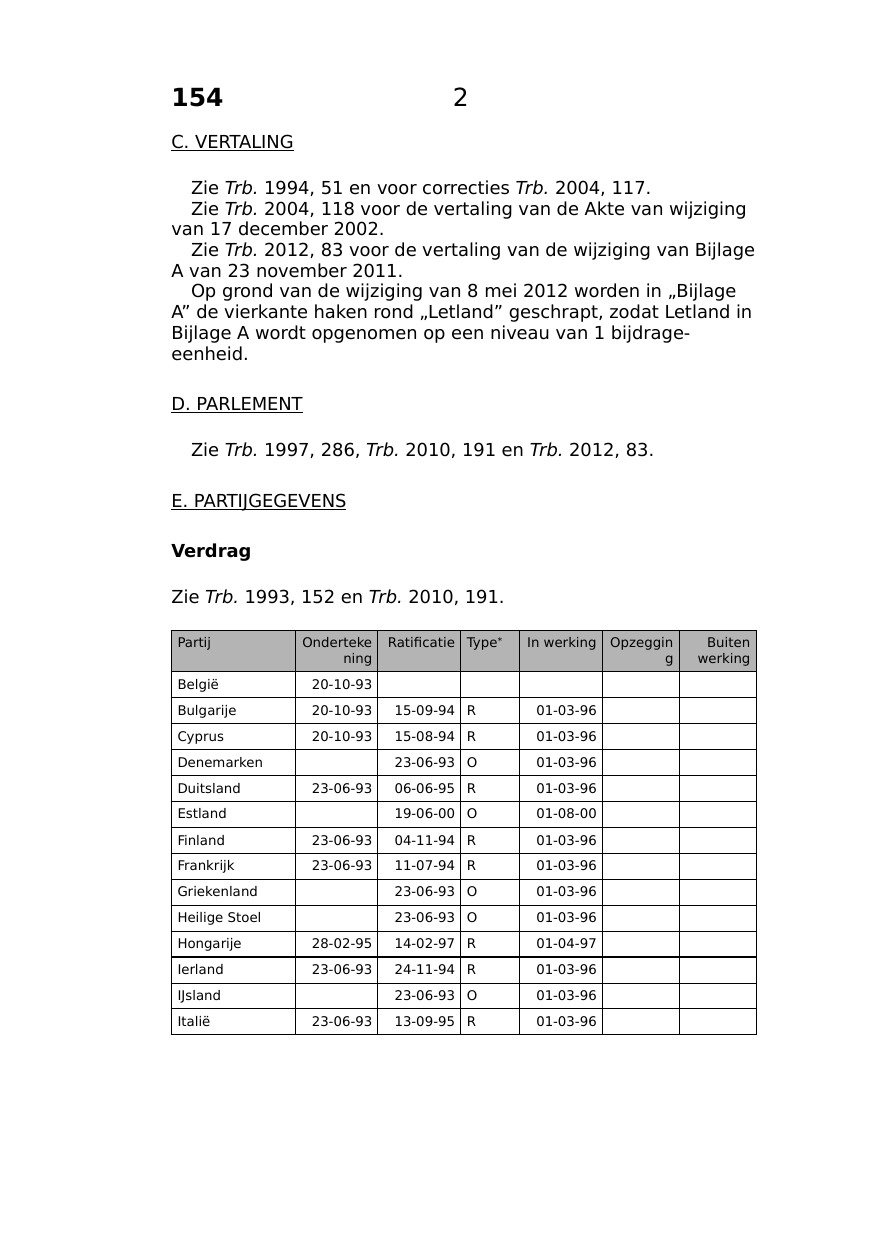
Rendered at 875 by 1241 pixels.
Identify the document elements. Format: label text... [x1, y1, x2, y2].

table_cell [296, 984, 377, 1008]
table_cell R [461, 776, 519, 801]
table_cell [603, 750, 679, 775]
table_cell 23-06-93 [296, 1009, 377, 1034]
table_cell Bulgarije [172, 698, 295, 723]
table_cell [680, 880, 756, 904]
table_cell 01-03-96 [520, 906, 602, 931]
table_cell België [172, 672, 295, 697]
text Op grond van de wijziging van 8 mei 2012 worden in „Bijlage A” de vierkante haken rond „Letland” geschrapt, zodat Letland in Bijlage A wordt opgenomen op een niveau van 1 bijdrage-eenheid. [171, 281, 756, 364]
table_cell 01-03-96 [520, 854, 602, 879]
table_cell 01-03-96 [520, 776, 602, 801]
table_cell O [461, 984, 519, 1008]
table_cell 01-03-96 [520, 750, 602, 775]
table_cell [680, 906, 756, 931]
table_cell R [461, 698, 519, 723]
table_cell [296, 750, 377, 775]
table_cell [603, 724, 679, 749]
table_header In werking [520, 631, 602, 671]
table_cell R [461, 724, 519, 749]
table_cell 23-06-93 [296, 958, 377, 982]
table_cell [680, 828, 756, 853]
table_cell 20-10-93 [296, 672, 377, 697]
table_cell [680, 984, 756, 1008]
table_cell 01-03-96 [520, 880, 602, 904]
table_cell 23-06-93 [296, 828, 377, 853]
table_cell 11-07-94 [378, 854, 460, 879]
table_cell [680, 1009, 756, 1034]
table_cell [603, 906, 679, 931]
table_cell [680, 672, 756, 697]
table_cell 23-06-93 [296, 776, 377, 801]
table_cell [296, 880, 377, 904]
text Zie Trb. 1997, 286, Trb. 2010, 191 en Trb. 2012, 83. [171, 440, 756, 461]
table_cell [603, 802, 679, 827]
text Zie Trb. 1993, 152 en Trb. 2010, 191. [171, 587, 756, 608]
table_cell 28-02-95 [296, 932, 377, 956]
table_cell Italië [172, 1009, 295, 1034]
table_cell 01-03-96 [520, 1009, 602, 1034]
table_cell [296, 906, 377, 931]
table_cell [603, 958, 679, 982]
subtitle Verdrag [171, 541, 756, 562]
table_cell 15-08-94 [378, 724, 460, 749]
table_cell 04-11-94 [378, 828, 460, 853]
table_cell 19-06-00 [378, 802, 460, 827]
table_cell 01-03-96 [520, 698, 602, 723]
table_cell IJsland [172, 984, 295, 1008]
text Zie Trb. 2012, 83 voor de vertaling van de wijziging van Bijlage A van 23 november 2011. [171, 240, 756, 281]
table_cell Cyprus [172, 724, 295, 749]
table_cell Duitsland [172, 776, 295, 801]
table_cell Ierland [172, 958, 295, 982]
subtitle C. VERTALING [171, 132, 756, 153]
table_cell [680, 802, 756, 827]
table_cell O [461, 906, 519, 931]
table_cell 06-06-95 [378, 776, 460, 801]
table_cell 01-03-96 [520, 984, 602, 1008]
text Zie Trb. 1994, 51 en voor correcties Trb. 2004, 117. [171, 178, 756, 198]
table_cell 01-03-96 [520, 724, 602, 749]
table_cell Hongarije [172, 932, 295, 956]
table_cell R [461, 958, 519, 982]
table_cell 13-09-95 [378, 1009, 460, 1034]
table_cell [603, 984, 679, 1008]
table_cell R [461, 828, 519, 853]
table_cell 01-03-96 [520, 828, 602, 853]
table_cell R [461, 932, 519, 956]
table_cell [296, 802, 377, 827]
table_cell [680, 724, 756, 749]
table_cell [680, 776, 756, 801]
table_cell Griekenland [172, 880, 295, 904]
table_cell 01-08-00 [520, 802, 602, 827]
table_header Ondertekening [296, 631, 377, 671]
table_cell 14-02-97 [378, 932, 460, 956]
table_cell [378, 672, 460, 697]
table_cell Heilige Stoel [172, 906, 295, 931]
table_cell 23-06-93 [378, 880, 460, 904]
table_cell [603, 672, 679, 697]
table_cell [603, 1009, 679, 1034]
text Zie Trb. 2004, 118 voor de vertaling van de Akte van wijziging van 17 december 2002. [171, 198, 756, 240]
table_cell 01-03-96 [520, 958, 602, 982]
table_cell [680, 750, 756, 775]
table_header Ratificatie [378, 631, 460, 671]
table_cell 20-10-93 [296, 724, 377, 749]
table_cell [603, 854, 679, 879]
table_cell [680, 932, 756, 956]
table_header Opzegging [603, 631, 679, 671]
table_cell Finland [172, 828, 295, 853]
table_cell R [461, 1009, 519, 1034]
table_cell [603, 698, 679, 723]
table_cell 23-06-93 [378, 984, 460, 1008]
table_cell [520, 672, 602, 697]
table_cell [461, 672, 519, 697]
table_header Type* [461, 631, 519, 671]
table_cell Frankrijk [172, 854, 295, 879]
subtitle D. PARLEMENT [171, 394, 756, 415]
table_cell 23-06-93 [378, 906, 460, 931]
table_cell O [461, 802, 519, 827]
table_header Partij [172, 631, 295, 671]
subtitle E. PARTIJGEGEVENS [171, 491, 756, 511]
table_cell [603, 776, 679, 801]
table_cell 23-06-93 [296, 854, 377, 879]
table_cell 15-09-94 [378, 698, 460, 723]
table_cell [680, 958, 756, 982]
table_cell [603, 880, 679, 904]
table_cell O [461, 750, 519, 775]
table_cell 20-10-93 [296, 698, 377, 723]
table_cell 24-11-94 [378, 958, 460, 982]
table_header Buiten werking [680, 631, 756, 671]
table_cell Estland [172, 802, 295, 827]
table_cell [603, 828, 679, 853]
table_cell [680, 698, 756, 723]
table_cell 01-04-97 [520, 932, 602, 956]
table_cell [603, 932, 679, 956]
table_cell O [461, 880, 519, 904]
table_cell R [461, 854, 519, 879]
table_cell 23-06-93 [378, 750, 460, 775]
table_cell Denemarken [172, 750, 295, 775]
table_cell [680, 854, 756, 879]
